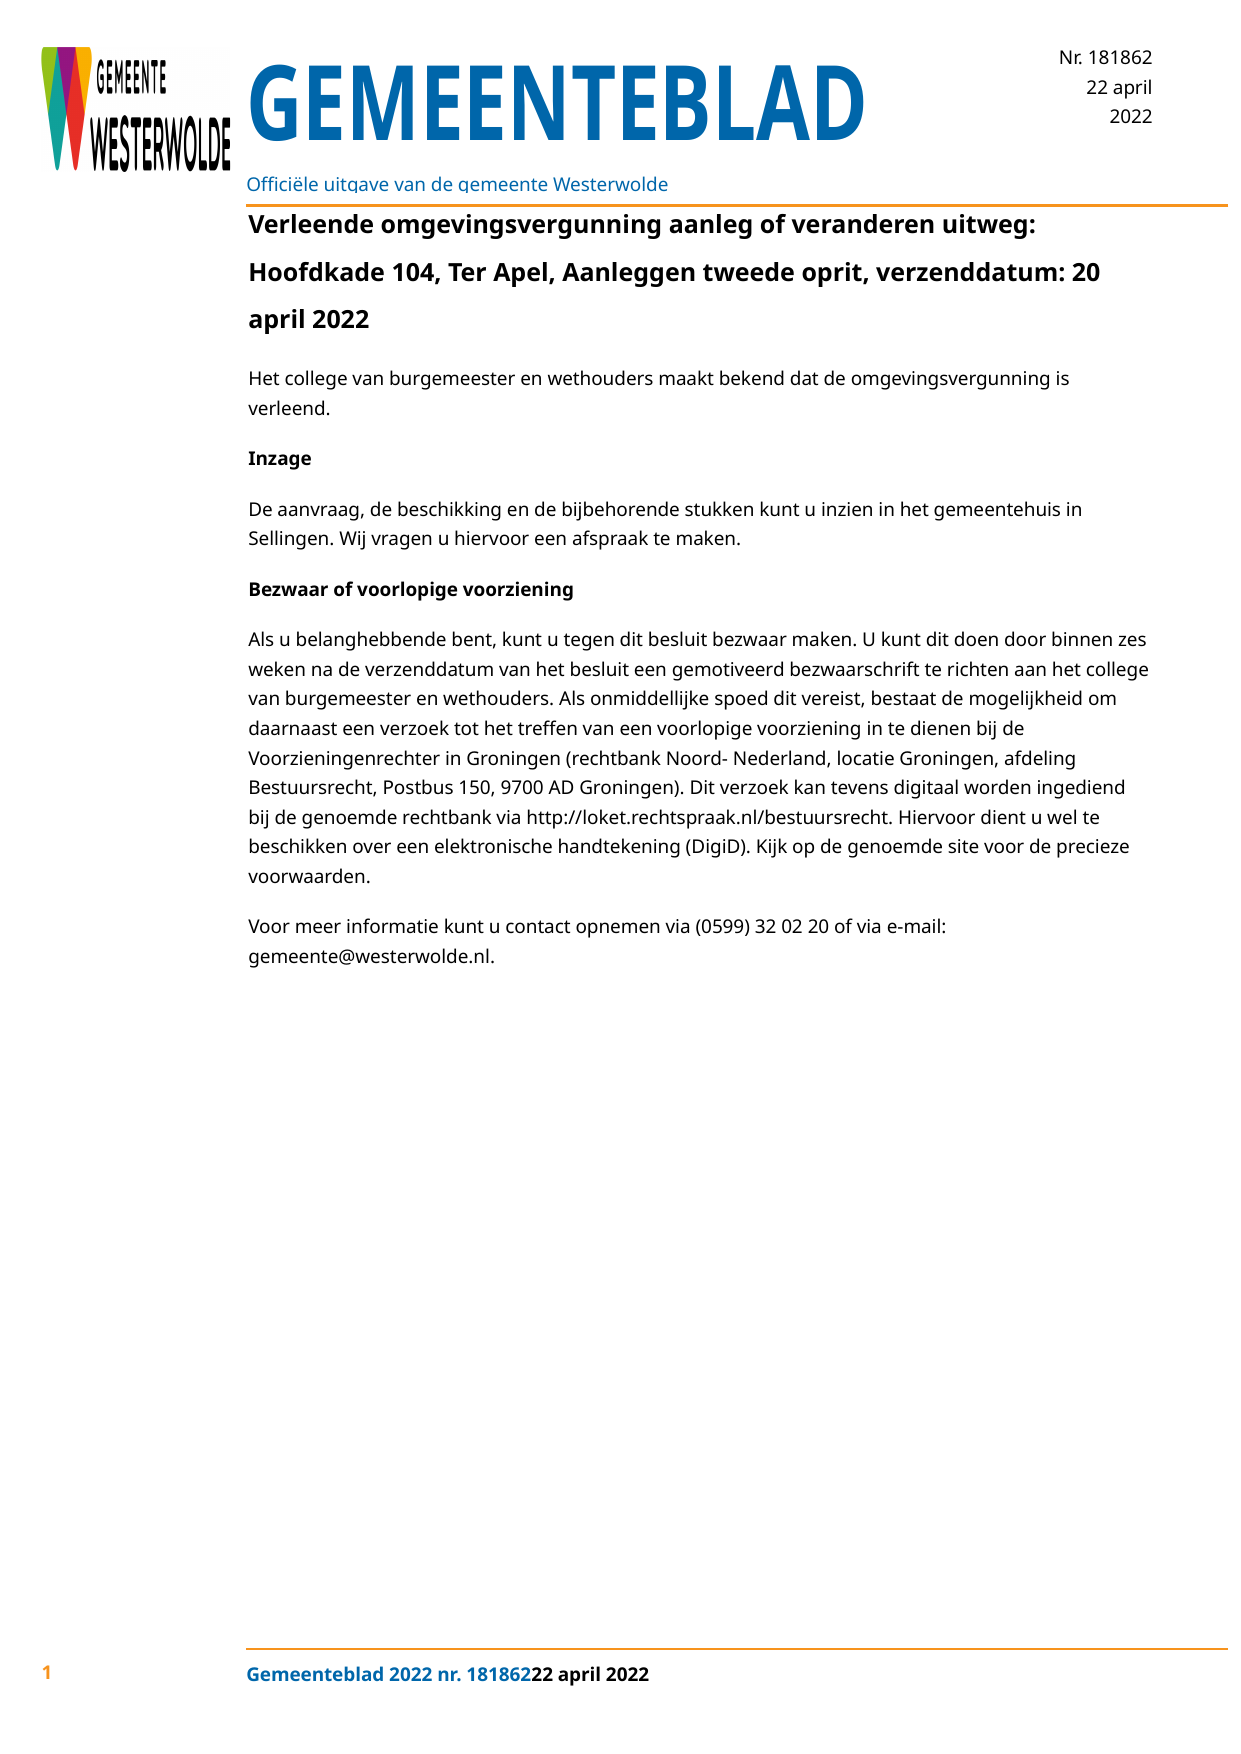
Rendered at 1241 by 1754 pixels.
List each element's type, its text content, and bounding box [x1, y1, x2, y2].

text Bezwaar of voorlopige voorziening [248, 576, 1152, 602]
text Als u belanghebbende bent, kunt u tegen dit besluit bezwaar maken. U kunt dit doen door binnen zes weken na de verzenddatum van het besluit een gemotiveerd bezwaarschrift te richten aan het college van burgemeester en wethouders. Als onmiddellijke spoed dit vereist, bestaat de mogelijkheid om daarnaast een verzoek tot het treffen van een voorlopige voorziening in te dienen bij de Voorzieningenrechter in Groningen (rechtbank Noord- Nederland, locatie Groningen, afdeling Bestuursrecht, Postbus 150, 9700 AD Groningen). Dit verzoek kan tevens digitaal worden ingediend bij de genoemde rechtbank via http://loket.rechtspraak.nl/bestuursrecht. Hiervoor dient u wel te beschikken over een elektronische handtekening (DigiD). Kijk op de genoemde site voor de precieze voorwaarden. [248, 626, 1152, 889]
text De aanvraag, de beschikking en de bijbehorende stukken kunt u inzien in het gemeentehuis in Sellingen. Wij vragen u hiervoor een afspraak te maken. [248, 496, 1152, 551]
text Verleende omgevingsvergunning aanleg of veranderen uitweg: Hoofdkade 104, Ter Apel, Aanleggen tweede oprit, verzenddatum: 20 april 2022 [248, 207, 1152, 336]
text Voor meer informatie kunt u contact opnemen via (0599) 32 02 20 of via e-mail: gemeente@westerwolde.nl. [248, 913, 1152, 969]
text Het college van burgemeester en wethouders maakt bekend dat de omgevingsvergunning is verleend. [248, 366, 1152, 421]
picture [41, 47, 231, 172]
text Inzage [248, 446, 1152, 471]
